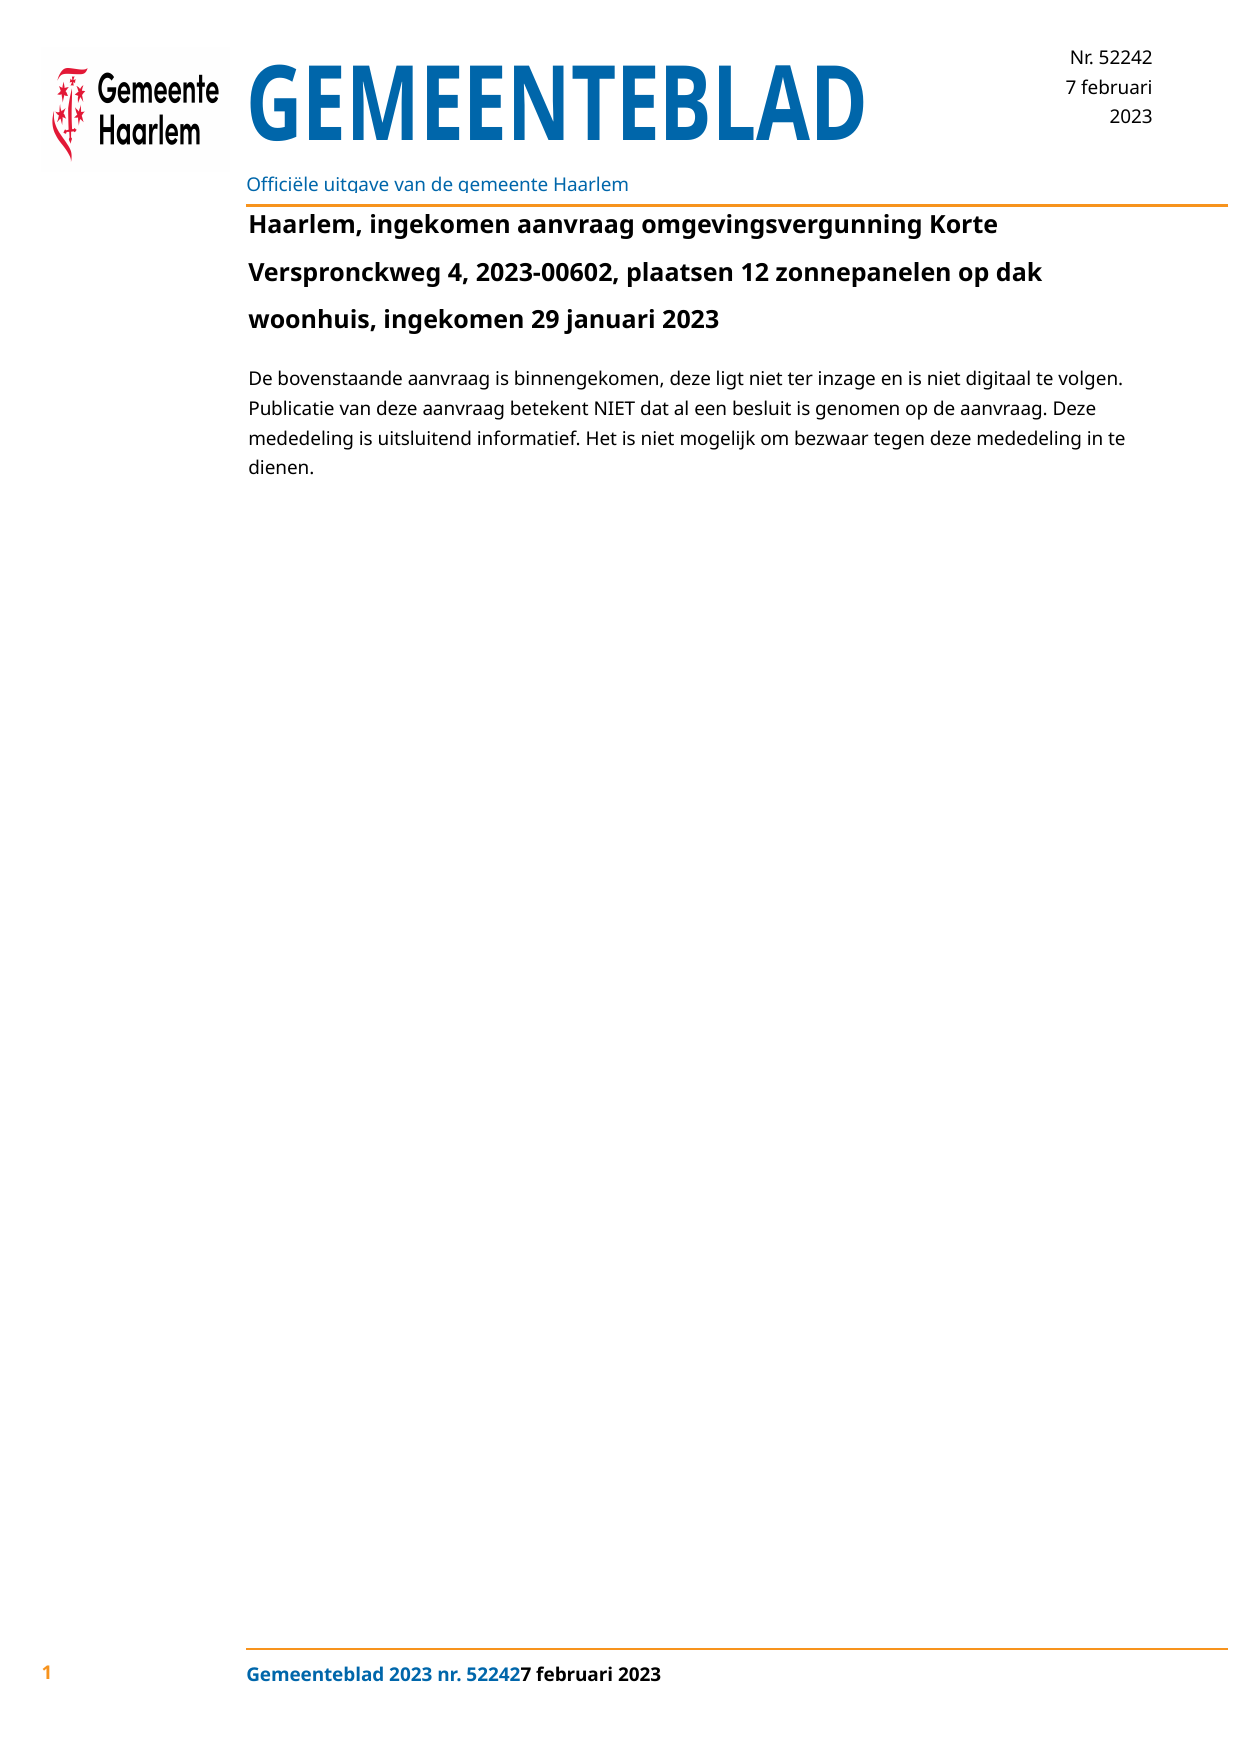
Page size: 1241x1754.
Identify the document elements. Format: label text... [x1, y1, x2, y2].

picture [41, 47, 231, 172]
text De bovenstaande aanvraag is binnengekomen, deze ligt niet ter inzage en is niet digitaal te volgen. Publicatie van deze aanvraag betekent NIET dat al een besluit is genomen op de aanvraag. Deze mededeling is uitsluitend informatief. Het is niet mogelijk om bezwaar tegen deze mededeling in te dienen. [248, 366, 1152, 480]
text Haarlem, ingekomen aanvraag omgevingsvergunning Korte Verspronckweg 4, 2023-00602, plaatsen 12 zonnepanelen op dak woonhuis, ingekomen 29 januari 2023 [248, 207, 1152, 336]
